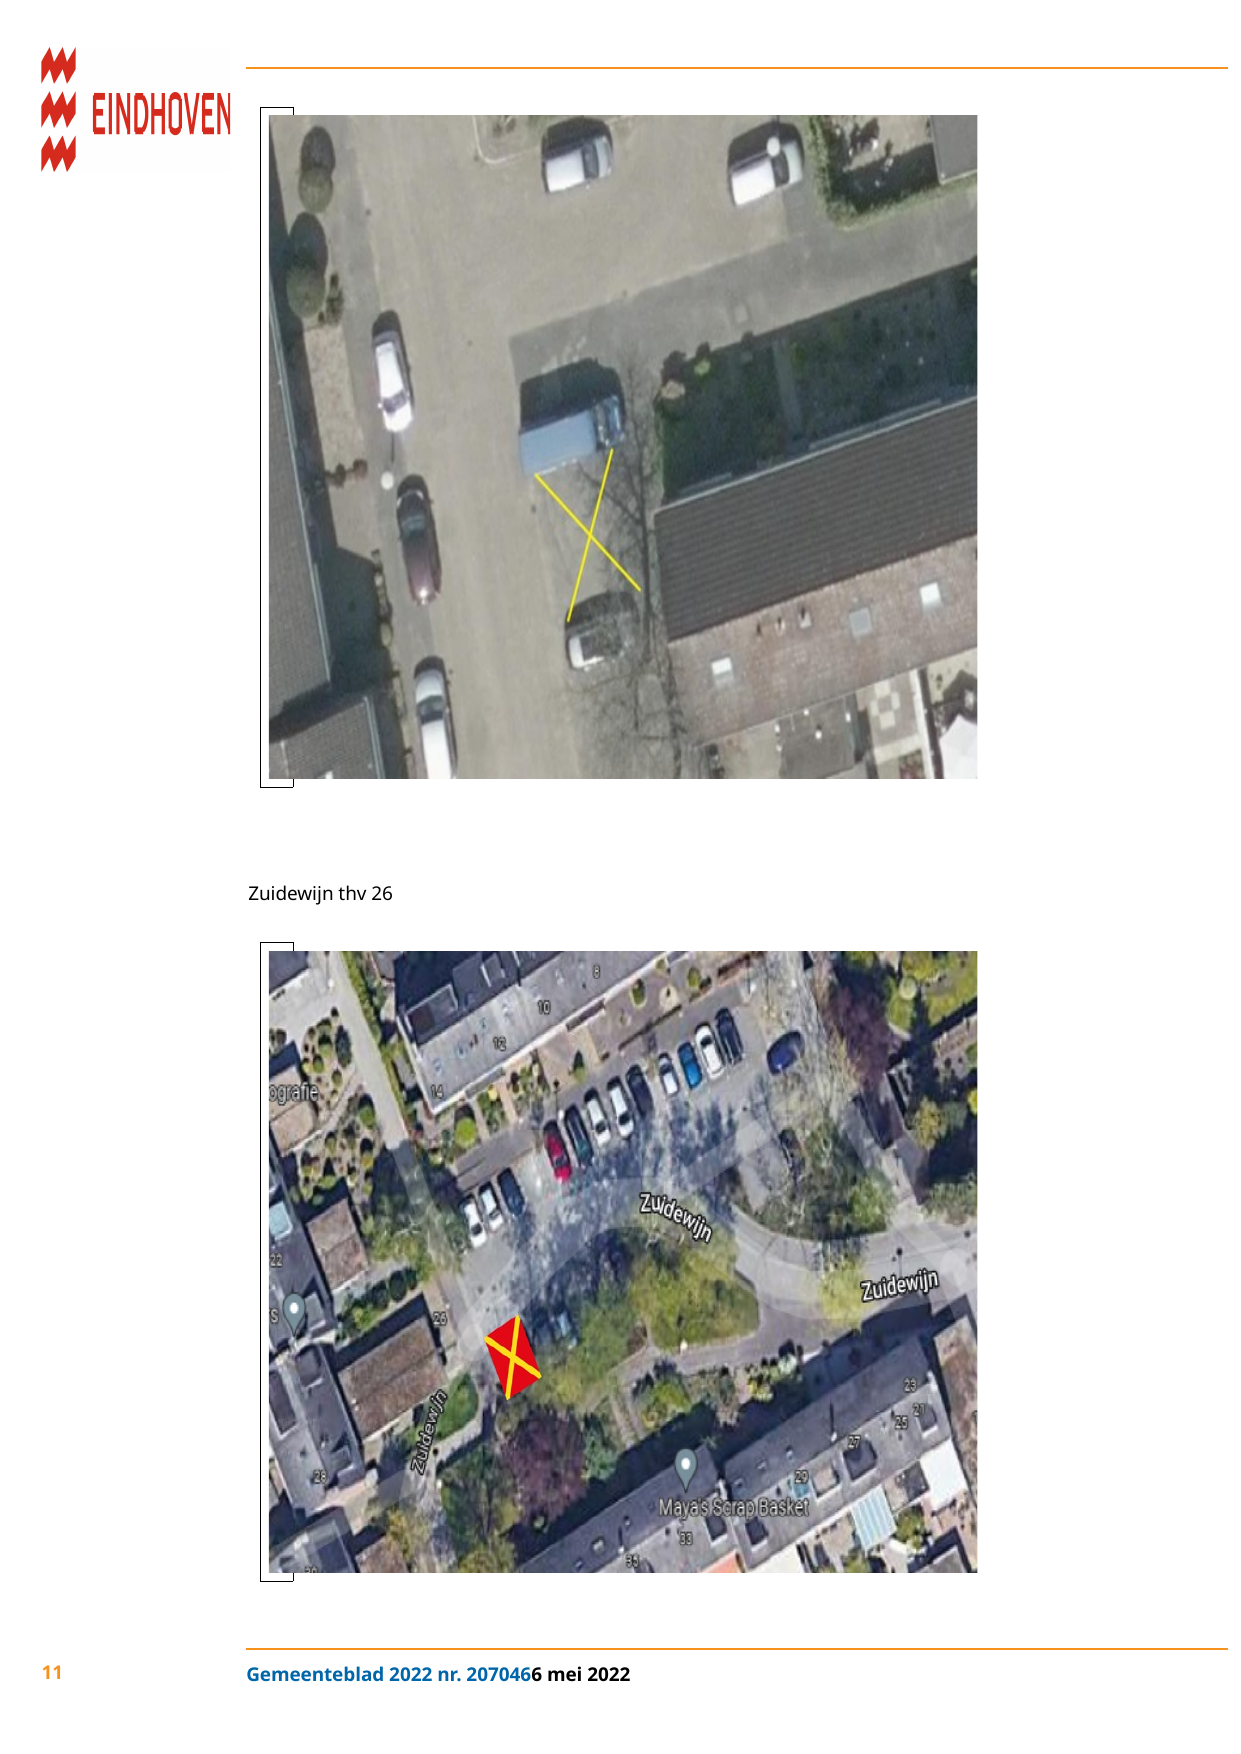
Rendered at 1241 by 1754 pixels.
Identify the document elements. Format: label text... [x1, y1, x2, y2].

picture [268, 951, 978, 1573]
picture [41, 47, 231, 172]
text Zuidewijn thv 26 [248, 880, 1152, 906]
picture [268, 115, 978, 779]
